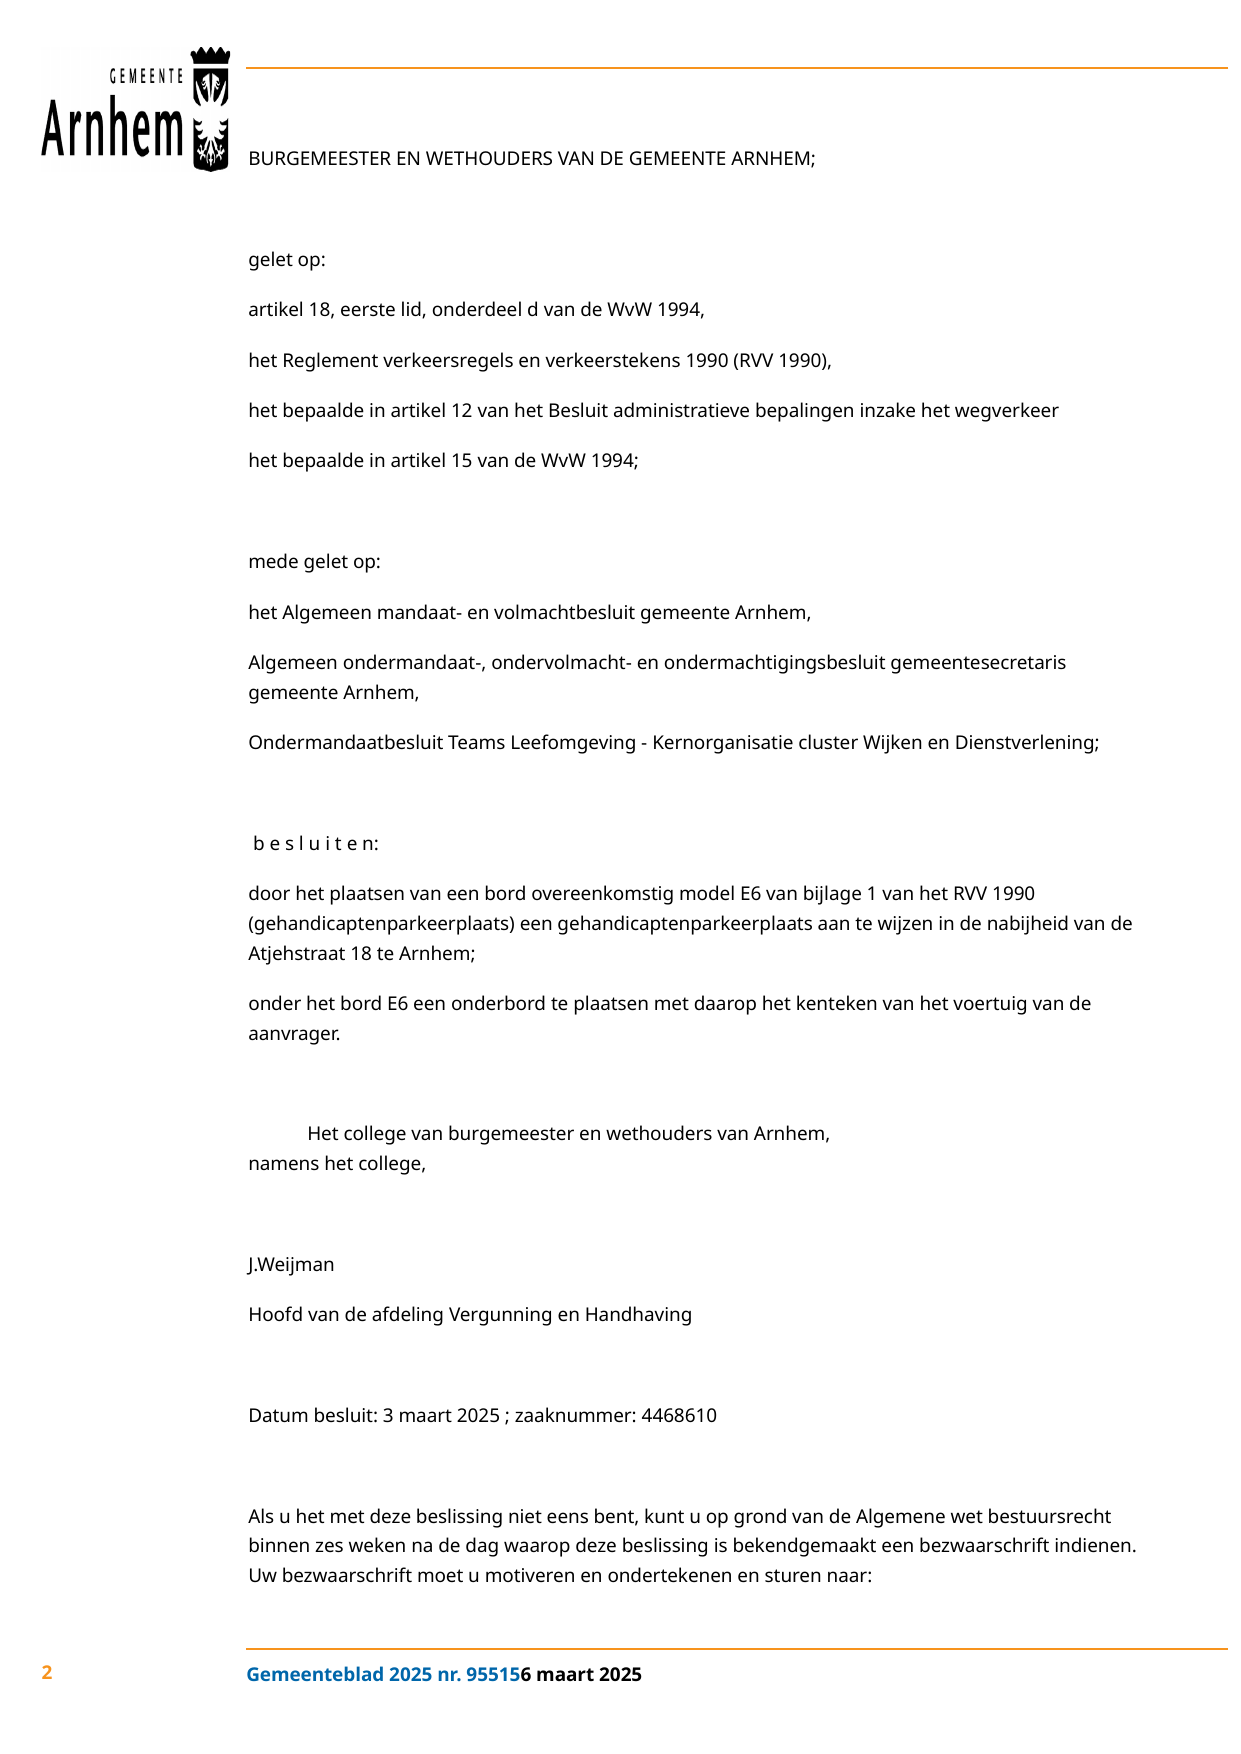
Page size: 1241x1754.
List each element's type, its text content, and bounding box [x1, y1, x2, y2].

text J.Weijman [248, 1251, 1152, 1277]
text onder het bord E6 een onderbord te plaatsen met daarop het kenteken van het voertuig van de aanvrager. [248, 990, 1152, 1046]
text het Reglement verkeersregels en verkeerstekens 1990 (RVV 1990), [248, 347, 1152, 373]
text b e s l u i t e n: [248, 830, 1152, 856]
text Hoofd van de afdeling Vergunning en Handhaving [248, 1301, 1152, 1327]
text Datum besluit: 3 maart 2025 ; zaaknummer: 4468610 [248, 1402, 1152, 1428]
list Het college van burgemeester en wethouders van Arnhem, [248, 1121, 1152, 1146]
picture [41, 47, 231, 172]
text door het plaatsen van een bord overeenkomstig model E6 van bijlage 1 van het RVV 1990 (gehandicaptenparkeerplaats) een gehandicaptenparkeerplaats aan te wijzen in de nabijheid van de Atjehstraat 18 te Arnhem; [248, 881, 1152, 966]
text gelet op: [248, 246, 1152, 272]
text BURGEMEESTER EN WETHOUDERS VAN DE GEMEENTE ARNHEM; [248, 145, 1152, 171]
text Algemeen ondermandaat-, ondervolmacht- en ondermachtigingsbesluit gemeentesecretaris gemeente Arnhem, [248, 649, 1152, 705]
text mede gelet op: [248, 548, 1152, 574]
text het Algemeen mandaat- en volmachtbesluit gemeente Arnhem, [248, 599, 1152, 625]
text het bepaalde in artikel 12 van het Besluit administratieve bepalingen inzake het wegverkeer [248, 397, 1152, 423]
text Ondermandaatbesluit Teams Leefomgeving - Kernorganisatie cluster Wijken en Dienstverlening; [248, 729, 1152, 755]
text namens het college, [248, 1150, 1152, 1176]
text Als u het met deze beslissing niet eens bent, kunt u op grond van de Algemene wet bestuursrecht binnen zes weken na de dag waarop deze beslissing is bekendgemaakt een bezwaarschrift indienen. Uw bezwaarschrift moet u motiveren en ondertekenen en sturen naar: [248, 1503, 1152, 1588]
text het bepaalde in artikel 15 van de WvW 1994; [248, 448, 1152, 473]
text artikel 18, eerste lid, onderdeel d van de WvW 1994, [248, 296, 1152, 322]
